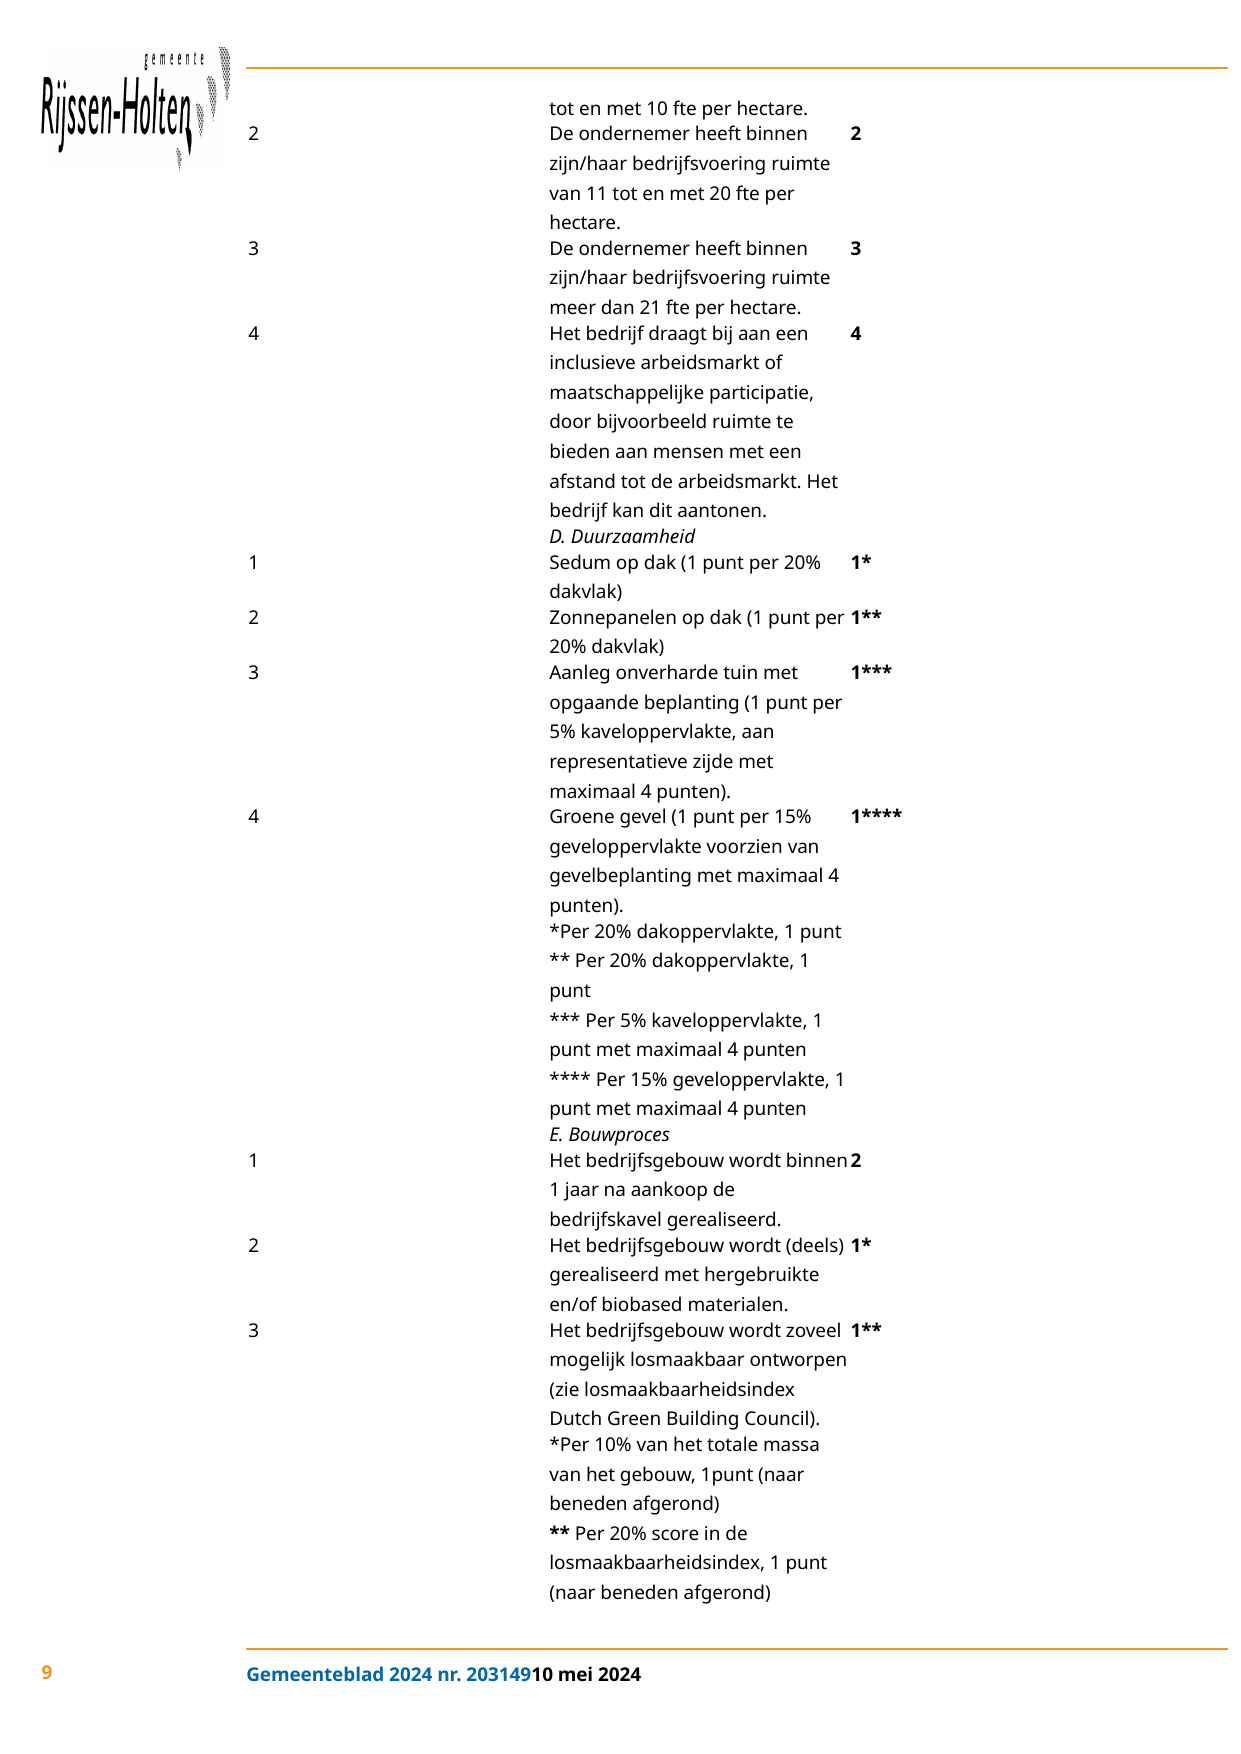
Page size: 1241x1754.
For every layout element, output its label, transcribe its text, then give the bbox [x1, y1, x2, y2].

table_cell 1 [248, 1147, 549, 1232]
table_cell 2 [850, 121, 1152, 235]
picture [41, 47, 231, 172]
table_cell 1* [850, 1232, 1152, 1317]
table_cell [248, 918, 549, 1121]
table_cell [850, 523, 1152, 549]
table_cell 2 [248, 604, 549, 659]
table_cell 1* [850, 549, 1152, 604]
table_cell [850, 918, 1152, 1121]
table_cell Het bedrijf draagt bij aan een inclusieve arbeidsmarkt of maatschappelijke participatie, door bijvoorbeeld ruimte te bieden aan mensen met een afstand tot de arbeidsmarkt. Het bedrijf kan dit aantonen. [549, 320, 850, 523]
table_cell Sedum op dak (1 punt per 20% dakvlak) [549, 549, 850, 604]
table_cell 1*** [850, 660, 1152, 803]
table_cell 2 [248, 1232, 549, 1317]
table_cell Het bedrijfsgebouw wordt zoveel mogelijk losmaakbaar ontworpen (zie losmaakbaarheidsindex Dutch Green Building Council). [549, 1317, 850, 1431]
table_cell Het bedrijfsgebouw wordt (deels) gerealiseerd met hergebruikte en/of biobased materialen. [549, 1232, 850, 1317]
table_cell *Per 20% dakoppervlakte, 1 punt ** Per 20% dakoppervlakte, 1 punt *** Per 5% kaveloppervlakte, 1 punt met maximaal 4 punten **** Per 15% geveloppervlakte, 1 punt met maximaal 4 punten [549, 918, 850, 1121]
table_cell De ondernemer heeft binnen zijn/haar bedrijfsvoering ruimte van 11 tot en met 20 fte per hectare. [549, 121, 850, 235]
table_cell 4 [850, 320, 1152, 523]
table_cell Groene gevel (1 punt per 15% geveloppervlakte voorzien van gevelbeplanting met maximaal 4 punten). [549, 804, 850, 918]
table_cell E. Bouwproces [549, 1121, 850, 1147]
table_cell Het bedrijfsgebouw wordt binnen 1 jaar na aankoop de bedrijfskavel gerealiseerd. [549, 1147, 850, 1232]
table_cell [248, 1121, 549, 1147]
table_cell [248, 523, 549, 549]
table_cell 1** [850, 604, 1152, 659]
table_cell 1 [248, 549, 549, 604]
table_cell 4 [248, 804, 549, 918]
table_cell 3 [248, 1317, 549, 1431]
table_cell [850, 1121, 1152, 1147]
table_cell [248, 95, 549, 121]
table_cell Zonnepanelen op dak (1 punt per 20% dakvlak) [549, 604, 850, 659]
table_cell [850, 1431, 1152, 1605]
table_cell Aanleg onverharde tuin met opgaande beplanting (1 punt per 5% kaveloppervlakte, aan representatieve zijde met maximaal 4 punten). [549, 660, 850, 803]
table_cell 1**** [850, 804, 1152, 918]
table_cell [248, 1431, 549, 1605]
table_cell *Per 10% van het totale massa van het gebouw, 1punt (naar beneden afgerond) ** Per 20% score in de losmaakbaarheidsindex, 1 punt (naar beneden afgerond) [549, 1431, 850, 1605]
table_cell 4 [248, 320, 549, 523]
table_cell [850, 95, 1152, 121]
table_cell 3 [248, 660, 549, 803]
table_cell tot en met 10 fte per hectare. [549, 95, 850, 121]
table_cell De ondernemer heeft binnen zijn/haar bedrijfsvoering ruimte meer dan 21 fte per hectare. [549, 235, 850, 320]
table_cell 3 [850, 235, 1152, 320]
table_cell 2 [248, 121, 549, 235]
table_cell 1** [850, 1317, 1152, 1431]
table_cell 3 [248, 235, 549, 320]
table_cell D. Duurzaamheid [549, 523, 850, 549]
table_cell 2 [850, 1147, 1152, 1232]
